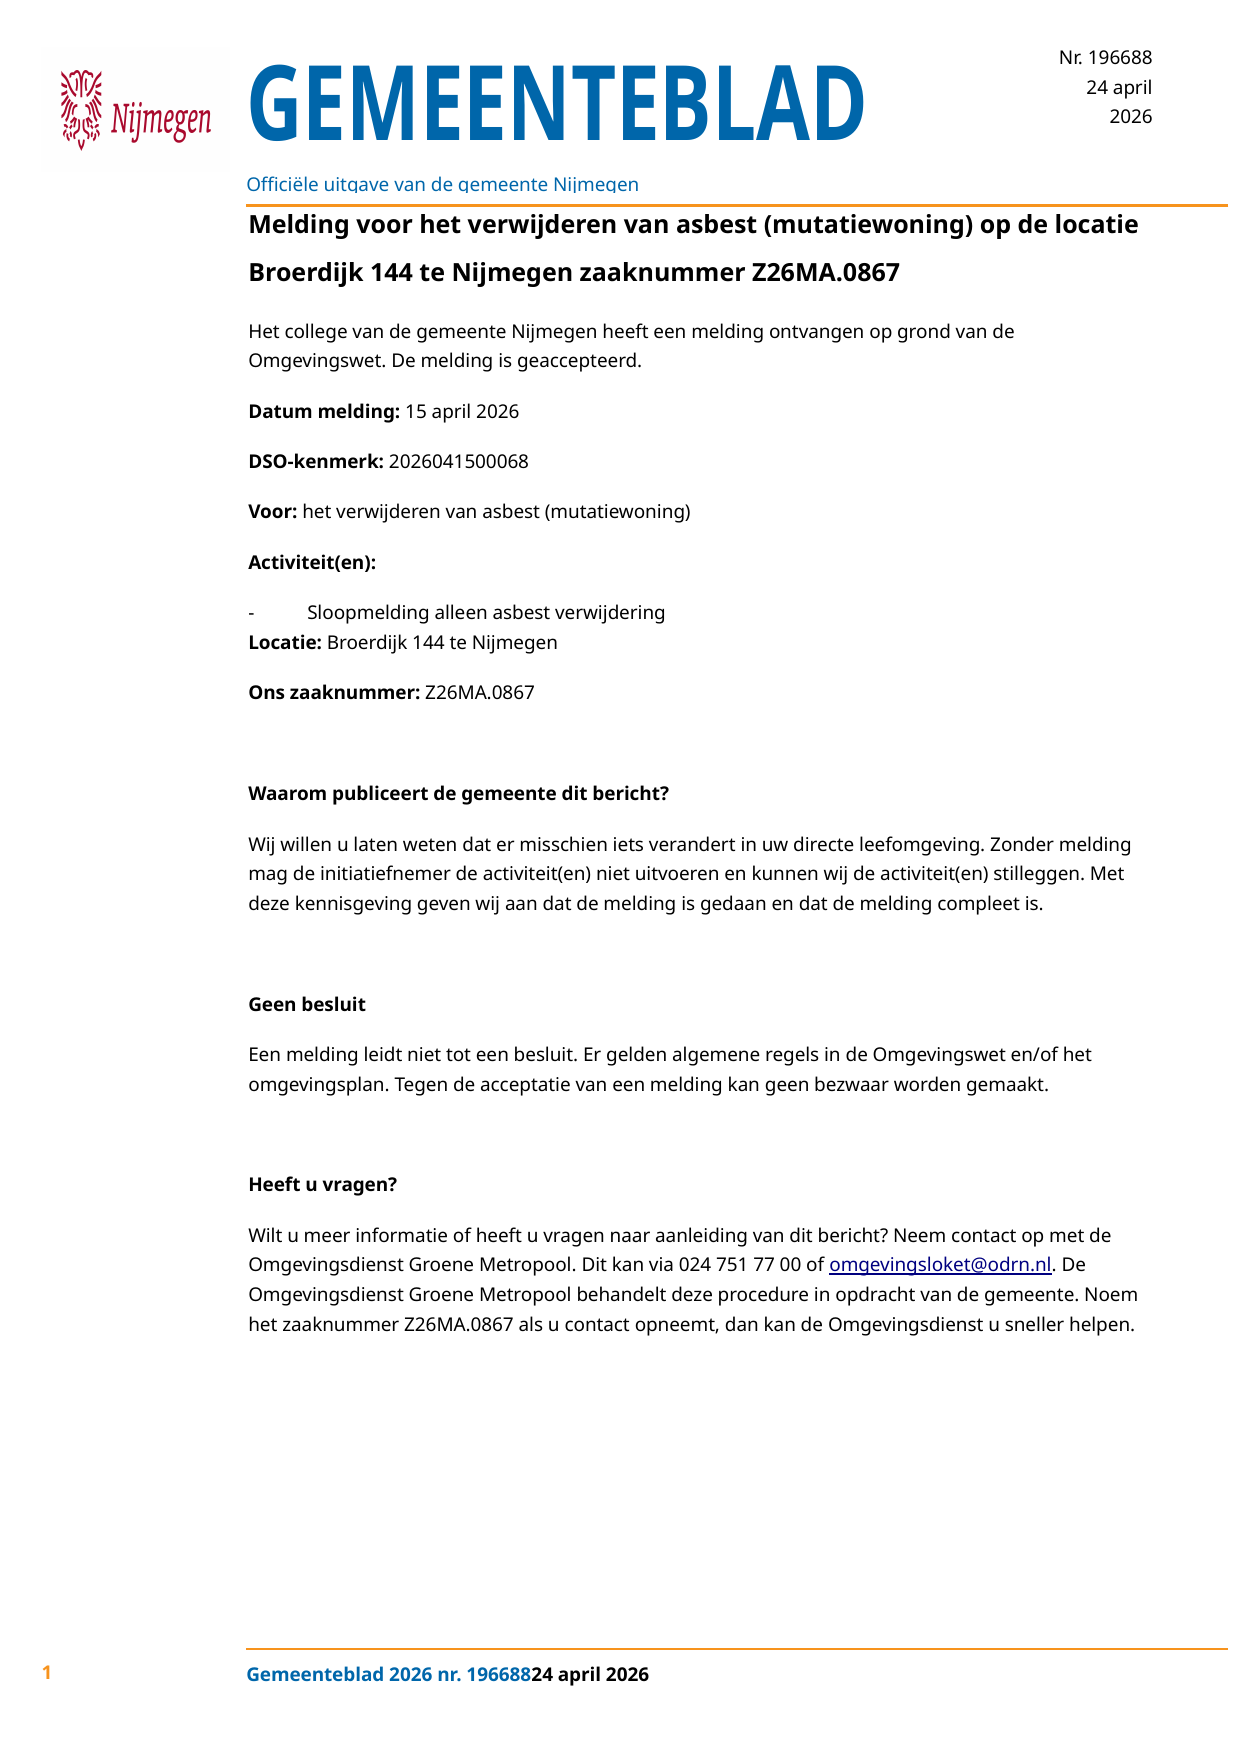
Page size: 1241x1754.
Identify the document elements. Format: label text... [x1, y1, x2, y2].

text Ons zaaknummer: Z26MA.0867 [248, 679, 1152, 705]
text Een melding leidt niet tot een besluit. Er gelden algemene regels in de Omgevingswet en/of het omgevingsplan. Tegen de acceptatie van een melding kan geen bezwaar worden gemaakt. [248, 1041, 1152, 1097]
text Melding voor het verwijderen van asbest (mutatiewoning) op de locatie Broerdijk 144 te Nijmegen zaaknummer Z26MA.0867 [248, 207, 1152, 288]
text Waarom publiceert de gemeente dit bericht? [248, 780, 1152, 806]
text Wij willen u laten weten dat er misschien iets verandert in uw directe leefomgeving. Zonder melding mag de initiatiefnemer de activiteit(en) niet uitvoeren en kunnen wij de activiteit(en) stilleggen. Met deze kennisgeving geven wij aan dat de melding is gedaan en dat de melding compleet is. [248, 831, 1152, 916]
picture [41, 47, 231, 172]
text DSO-kenmerk: 2026041500068 [248, 448, 1152, 474]
text Het college van de gemeente Nijmegen heeft een melding ontvangen op grond van de Omgevingswet. De melding is geaccepteerd. [248, 318, 1152, 373]
text Voor: het verwijderen van asbest (mutatiewoning) [248, 499, 1152, 524]
text Locatie: Broerdijk 144 te Nijmegen [248, 629, 1152, 655]
list Sloopmelding alleen asbest verwijdering [248, 599, 1152, 625]
text Wilt u meer informatie of heeft u vragen naar aanleiding van dit bericht? Neem contact op met de Omgevingsdienst Groene Metropool. Dit kan via 024 751 77 00 of omgevingsloket@odrn.nl. De Omgevingsdienst Groene Metropool behandelt deze procedure in opdracht van de gemeente. Noem het zaaknummer Z26MA.0867 als u contact opneemt, dan kan de Omgevingsdienst u sneller helpen. [248, 1222, 1152, 1337]
text Activiteit(en): [248, 549, 1152, 575]
text Heeft u vragen? [248, 1172, 1152, 1197]
text Geen besluit [248, 991, 1152, 1017]
text Datum melding: 15 april 2026 [248, 398, 1152, 424]
